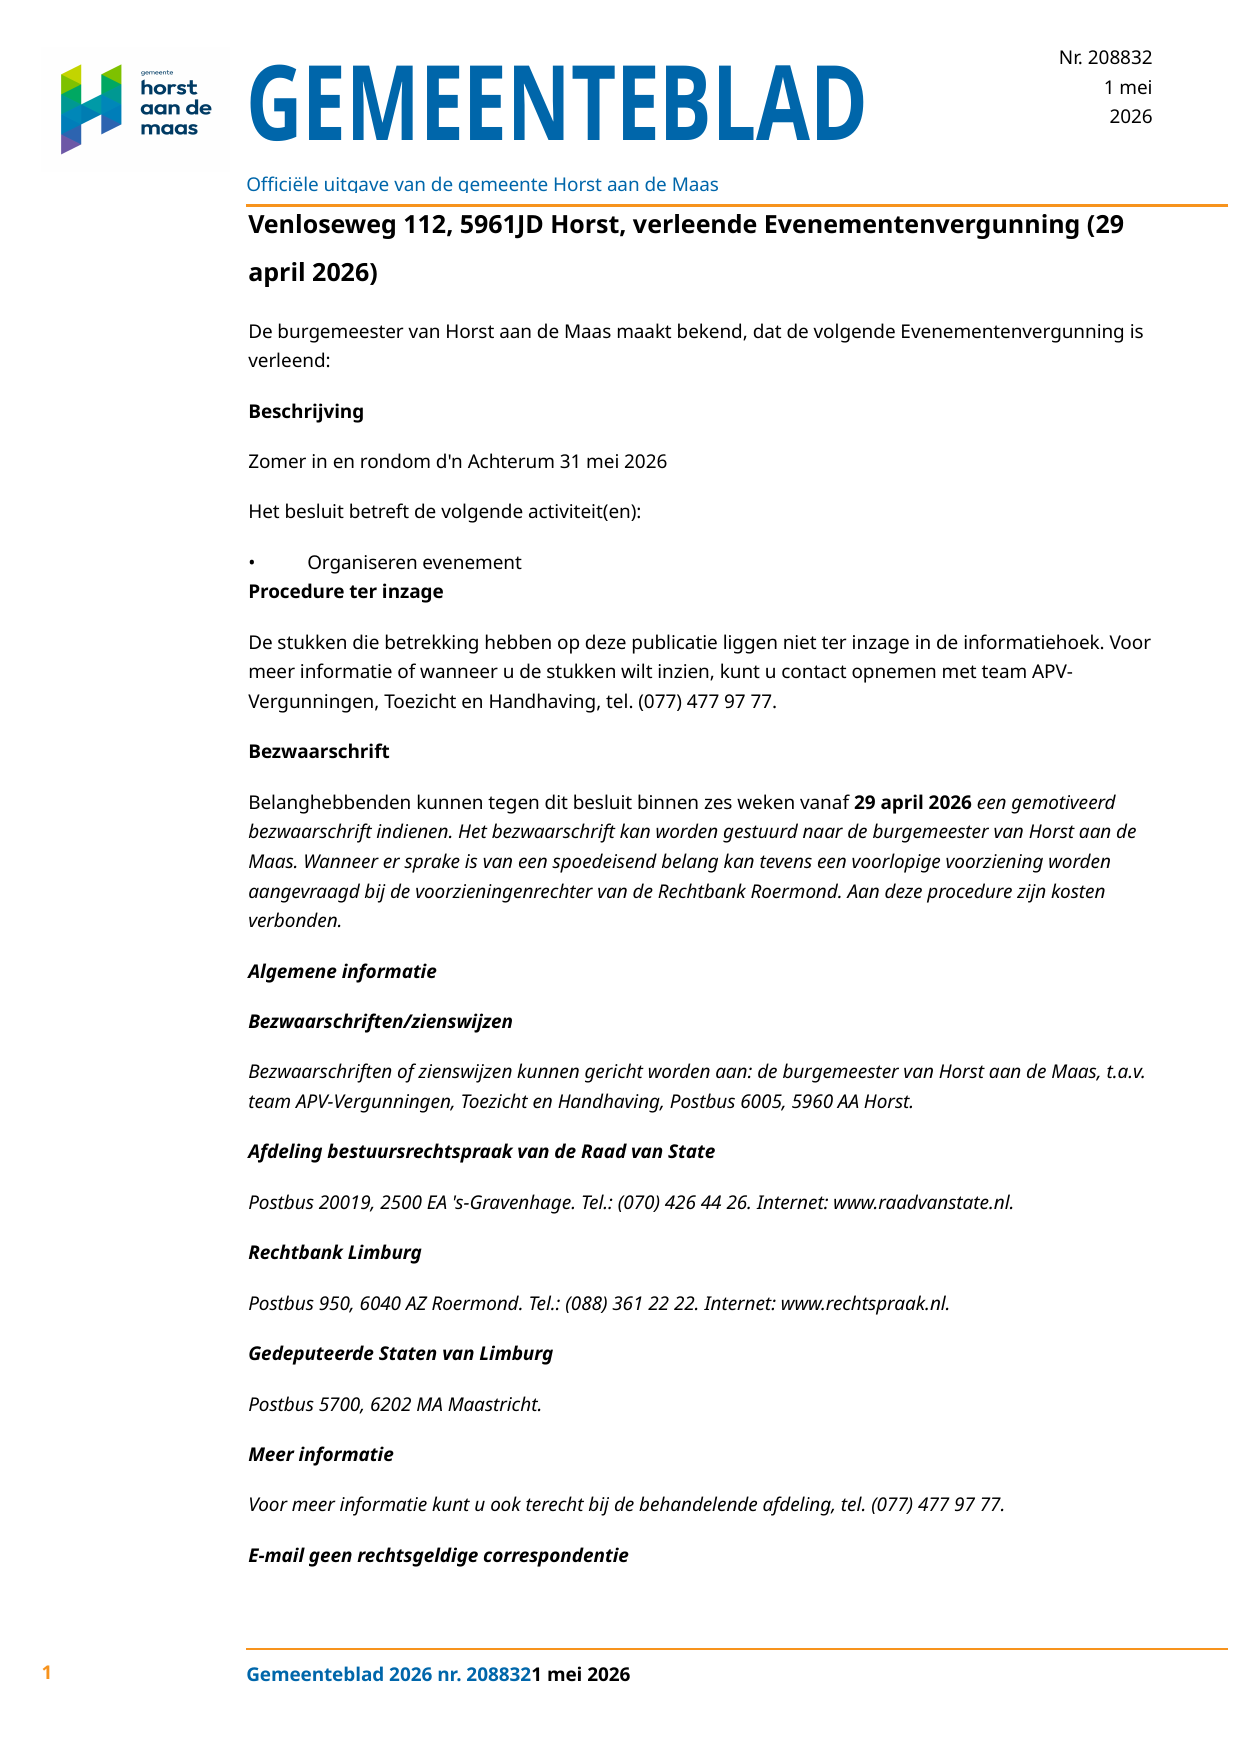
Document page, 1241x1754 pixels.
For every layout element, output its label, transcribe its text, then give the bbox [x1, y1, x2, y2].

text Postbus 5700, 6202 MA Maastricht. [248, 1391, 1152, 1417]
text Beschrijving [248, 398, 1152, 424]
text Afdeling bestuursrechtspraak van de Raad van State [248, 1139, 1152, 1164]
text Algemene informatie [248, 958, 1152, 984]
text Het besluit betreft de volgende activiteit(en): [248, 499, 1152, 524]
text De stukken die betrekking hebben op deze publicatie liggen niet ter inzage in de informatiehoek. Voor meer informatie of wanneer u de stukken wilt inzien, kunt u contact opnemen met team APV-Vergunningen, Toezicht en Handhaving, tel. (077) 477 97 77. [248, 629, 1152, 714]
text Postbus 20019, 2500 EA 's-Gravenhage. Tel.: (070) 426 44 26. Internet: www.raadvanstate.nl. [248, 1189, 1152, 1215]
text Postbus 950, 6040 AZ Roermond. Tel.: (088) 361 22 22. Internet: www.rechtspraak.nl. [248, 1290, 1152, 1316]
text Rechtbank Limburg [248, 1239, 1152, 1265]
list Organiseren evenement [248, 549, 1152, 575]
picture [41, 47, 231, 172]
text Belanghebbenden kunnen tegen dit besluit binnen zes weken vanaf 29 april 2026 een gemotiveerd bezwaarschrift indienen. Het bezwaarschrift kan worden gestuurd naar de burgemeester van Horst aan de Maas. Wanneer er sprake is van een spoedeisend belang kan tevens een voorlopige voorziening worden aangevraagd bij de voorzieningenrechter van de Rechtbank Roermond. Aan deze procedure zijn kosten verbonden. [248, 789, 1152, 933]
text E-mail geen rechtsgeldige correspondentie [248, 1542, 1152, 1568]
text Bezwaarschrift [248, 739, 1152, 764]
text De burgemeester van Horst aan de Maas maakt bekend, dat de volgende Evenementenvergunning is verleend: [248, 318, 1152, 373]
text Bezwaarschriften/zienswijzen [248, 1008, 1152, 1034]
text Bezwaarschriften of zienswijzen kunnen gericht worden aan: de burgemeester van Horst aan de Maas, t.a.v. team APV-Vergunningen, Toezicht en Handhaving, Postbus 6005, 5960 AA Horst. [248, 1059, 1152, 1114]
text Gedeputeerde Staten van Limburg [248, 1340, 1152, 1366]
text Venloseweg 112, 5961JD Horst, verleende Evenementenvergunning (29 april 2026) [248, 207, 1152, 288]
text Meer informatie [248, 1441, 1152, 1467]
text Voor meer informatie kunt u ook terecht bij de behandelende afdeling, tel. (077) 477 97 77. [248, 1492, 1152, 1517]
text Procedure ter inzage [248, 579, 1152, 604]
text Zomer in en rondom d'n Achterum 31 mei 2026 [248, 448, 1152, 474]
